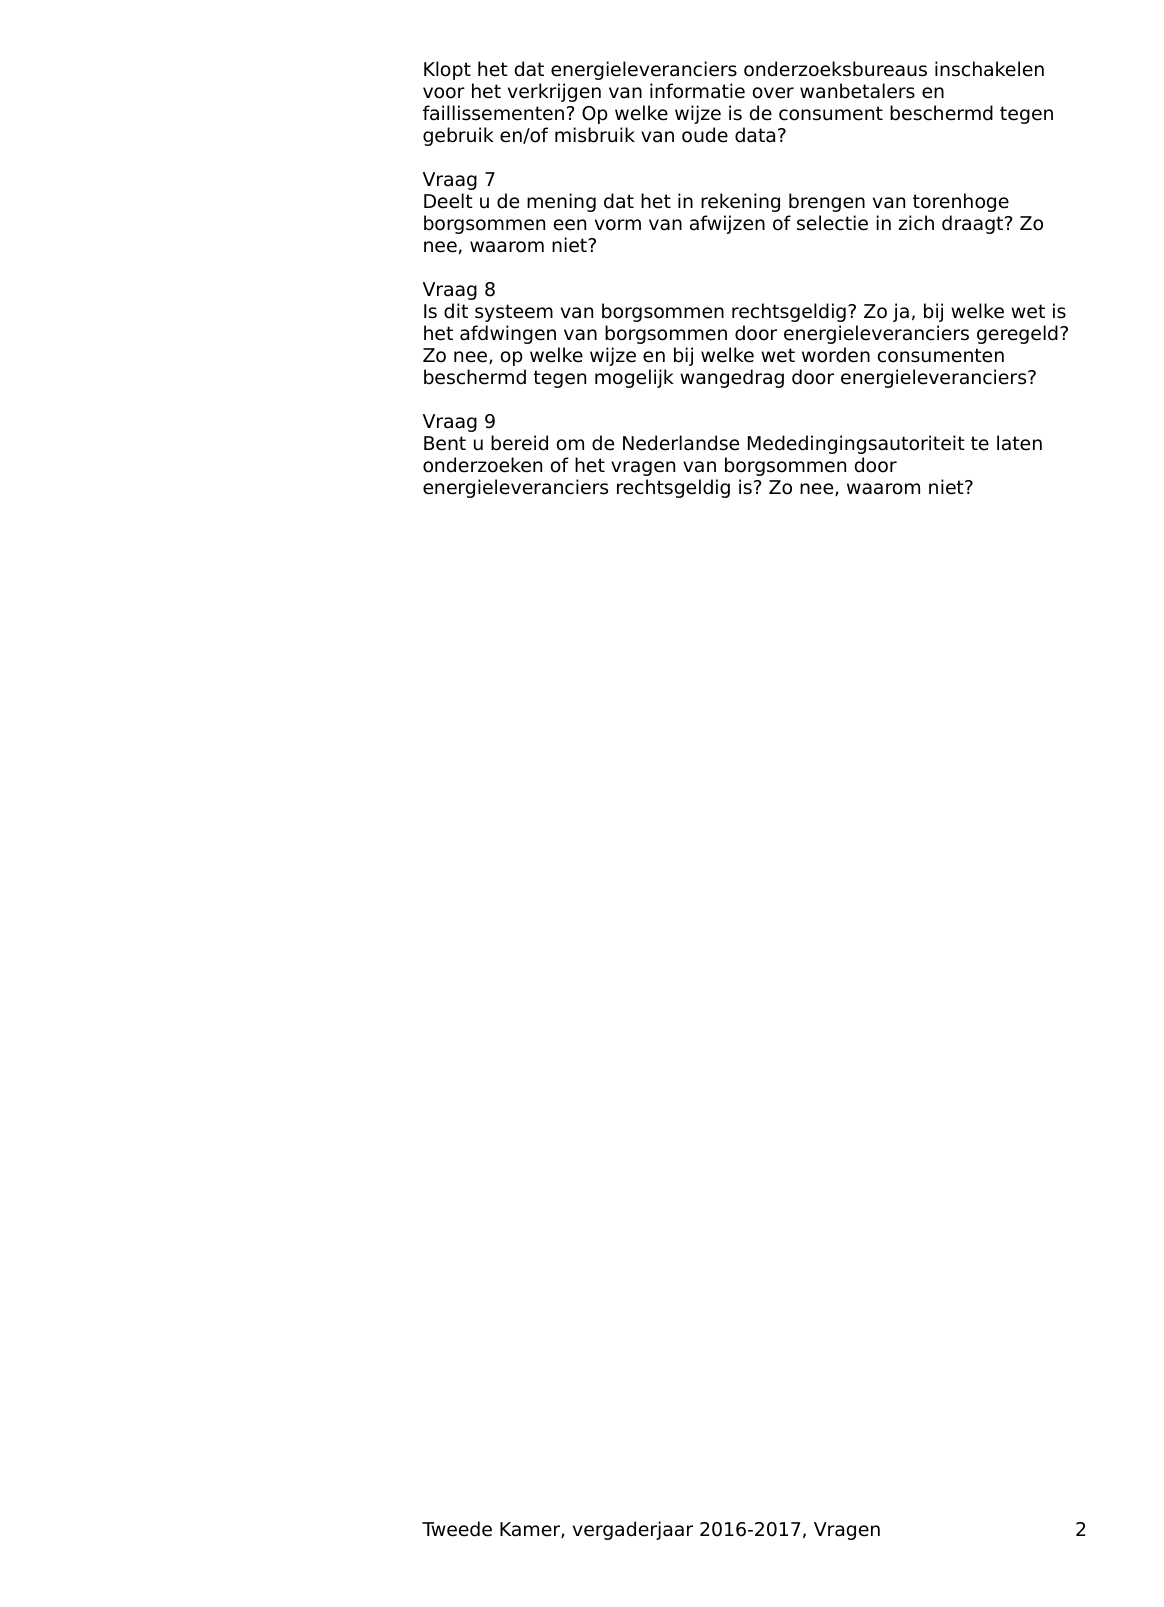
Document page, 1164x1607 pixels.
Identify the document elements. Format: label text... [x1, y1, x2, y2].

text Bent u bereid om de Nederlandse Mededingingsautoriteit te laten onderzoeken of het vragen van borgsommen door energieleveranciers rechtsgeldig is? Zo nee, waarom niet? [422, 433, 1087, 499]
text Vraag 9 [422, 411, 1087, 433]
text Vraag 8 [422, 279, 1087, 301]
text Vraag 7 [422, 169, 1087, 191]
text Is dit systeem van borgsommen rechtsgeldig? Zo ja, bij welke wet is het afdwingen van borgsommen door energieleveranciers geregeld? Zo nee, op welke wijze en bij welke wet worden consumenten beschermd tegen mogelijk wangedrag door energieleveranciers? [422, 301, 1087, 389]
text Klopt het dat energieleveranciers onderzoeksbureaus inschakelen voor het verkrijgen van informatie over wanbetalers en faillissementen? Op welke wijze is de consument beschermd tegen gebruik en/of misbruik van oude data? [422, 59, 1087, 147]
text Deelt u de mening dat het in rekening brengen van torenhoge borgsommen een vorm van afwijzen of selectie in zich draagt? Zo nee, waarom niet? [422, 191, 1087, 257]
